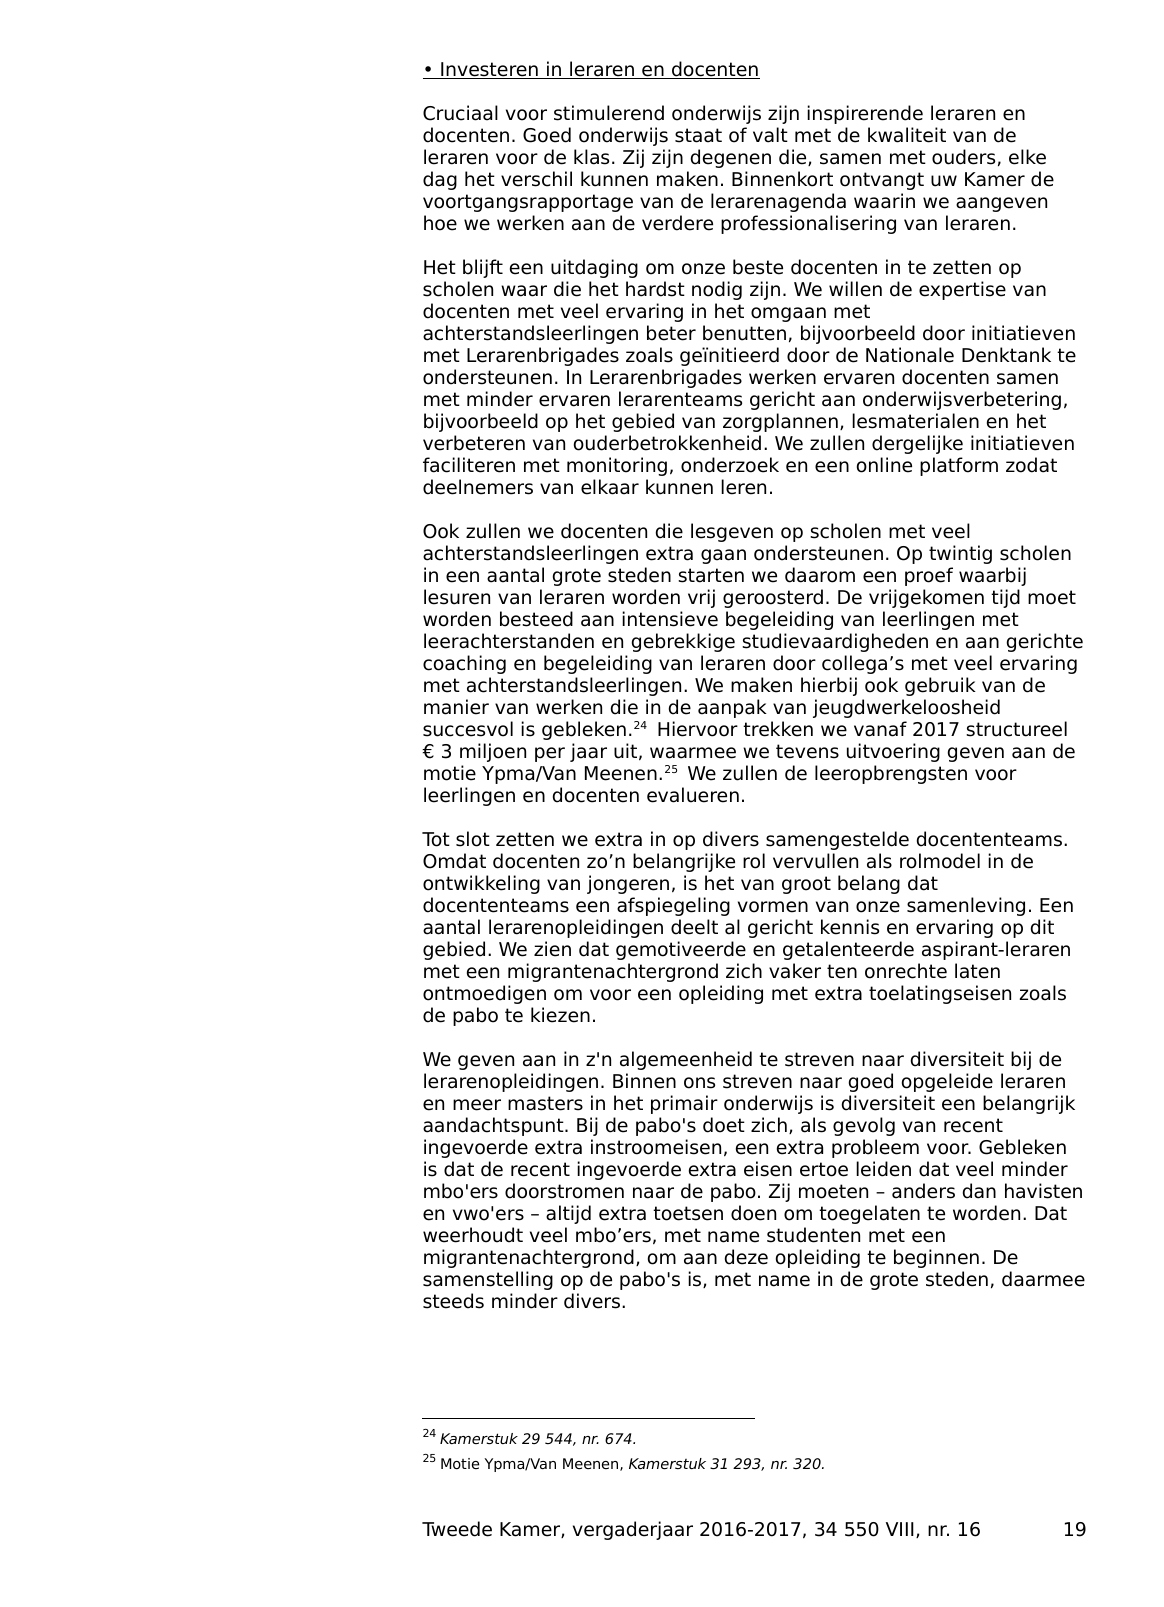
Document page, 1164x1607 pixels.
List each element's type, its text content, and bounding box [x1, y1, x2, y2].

text Motie Ypma/Van Meenen, Kamerstuk 31 293, nr. 320. [422, 1452, 1087, 1474]
text Tot slot zetten we extra in op divers samengestelde docententeams. Omdat docenten zo’n belangrijke rol vervullen als rolmodel in de ontwikkeling van jongeren, is het van groot belang dat docententeams een afspiegeling vormen van onze samenleving. Een aantal lerarenopleidingen deelt al gericht kennis en ervaring op dit gebied. We zien dat gemotiveerde en getalenteerde aspirant-leraren met een migrantenachtergrond zich vaker ten onrechte laten ontmoedigen om voor een opleiding met extra toelatingseisen zoals de pabo te kiezen. [422, 829, 1087, 1027]
text Ook zullen we docenten die lesgeven op scholen met veel achterstandsleerlingen extra gaan ondersteunen. Op twintig scholen in een aantal grote steden starten we daarom een proef waarbij lesuren van leraren worden vrij geroosterd. De vrijgekomen tijd moet worden besteed aan intensieve begeleiding van leerlingen met leerachterstanden en gebrekkige studievaardigheden en aan gerichte coaching en begeleiding van leraren door collega’s met veel ervaring met achterstandsleerlingen. We maken hierbij ook gebruik van de manier van werken die in de aanpak van jeugdwerkeloosheid succesvol is gebleken. Hiervoor trekken we vanaf 2017 structureel € 3 miljoen per jaar uit, waarmee we tevens uitvoering geven aan de motie Ypma/Van Meenen. We zullen de leeropbrengsten voor leerlingen en docenten evalueren. [422, 521, 1087, 807]
text Kamerstuk 29 544, nr. 674. [422, 1427, 1087, 1449]
text Het blijft een uitdaging om onze beste docenten in te zetten op scholen waar die het hardst nodig zijn. We willen de expertise van docenten met veel ervaring in het omgaan met achterstandsleerlingen beter benutten, bijvoorbeeld door initiatieven met Lerarenbrigades zoals geïnitieerd door de Nationale Denktank te ondersteunen. In Lerarenbrigades werken ervaren docenten samen met minder ervaren lerarenteams gericht aan onderwijsverbetering, bijvoorbeeld op het gebied van zorgplannen, lesmaterialen en het verbeteren van ouderbetrokkenheid. We zullen dergelijke initiatieven faciliteren met monitoring, onderzoek en een online platform zodat deelnemers van elkaar kunnen leren. [422, 257, 1087, 499]
subtitle • Investeren in leraren en docenten [422, 59, 1087, 81]
text Cruciaal voor stimulerend onderwijs zijn inspirerende leraren en docenten. Goed onderwijs staat of valt met de kwaliteit van de leraren voor de klas. Zij zijn degenen die, samen met ouders, elke dag het verschil kunnen maken. Binnenkort ontvangt uw Kamer de voortgangsrapportage van de lerarenagenda waarin we aangeven hoe we werken aan de verdere professionalisering van leraren. [422, 103, 1087, 235]
text We geven aan in z'n algemeenheid te streven naar diversiteit bij de lerarenopleidingen. Binnen ons streven naar goed opgeleide leraren en meer masters in het primair onderwijs is diversiteit een belangrijk aandachtspunt. Bij de pabo's doet zich, als gevolg van recent ingevoerde extra instroomeisen, een extra probleem voor. Gebleken is dat de recent ingevoerde extra eisen ertoe leiden dat veel minder mbo'ers doorstromen naar de pabo. Zij moeten – anders dan havisten en vwo'ers – altijd extra toetsen doen om toegelaten te worden. Dat weerhoudt veel mbo’ers, met name studenten met een migrantenachtergrond, om aan deze opleiding te beginnen. De samenstelling op de pabo's is, met name in de grote steden, daarmee steeds minder divers. [422, 1049, 1087, 1313]
